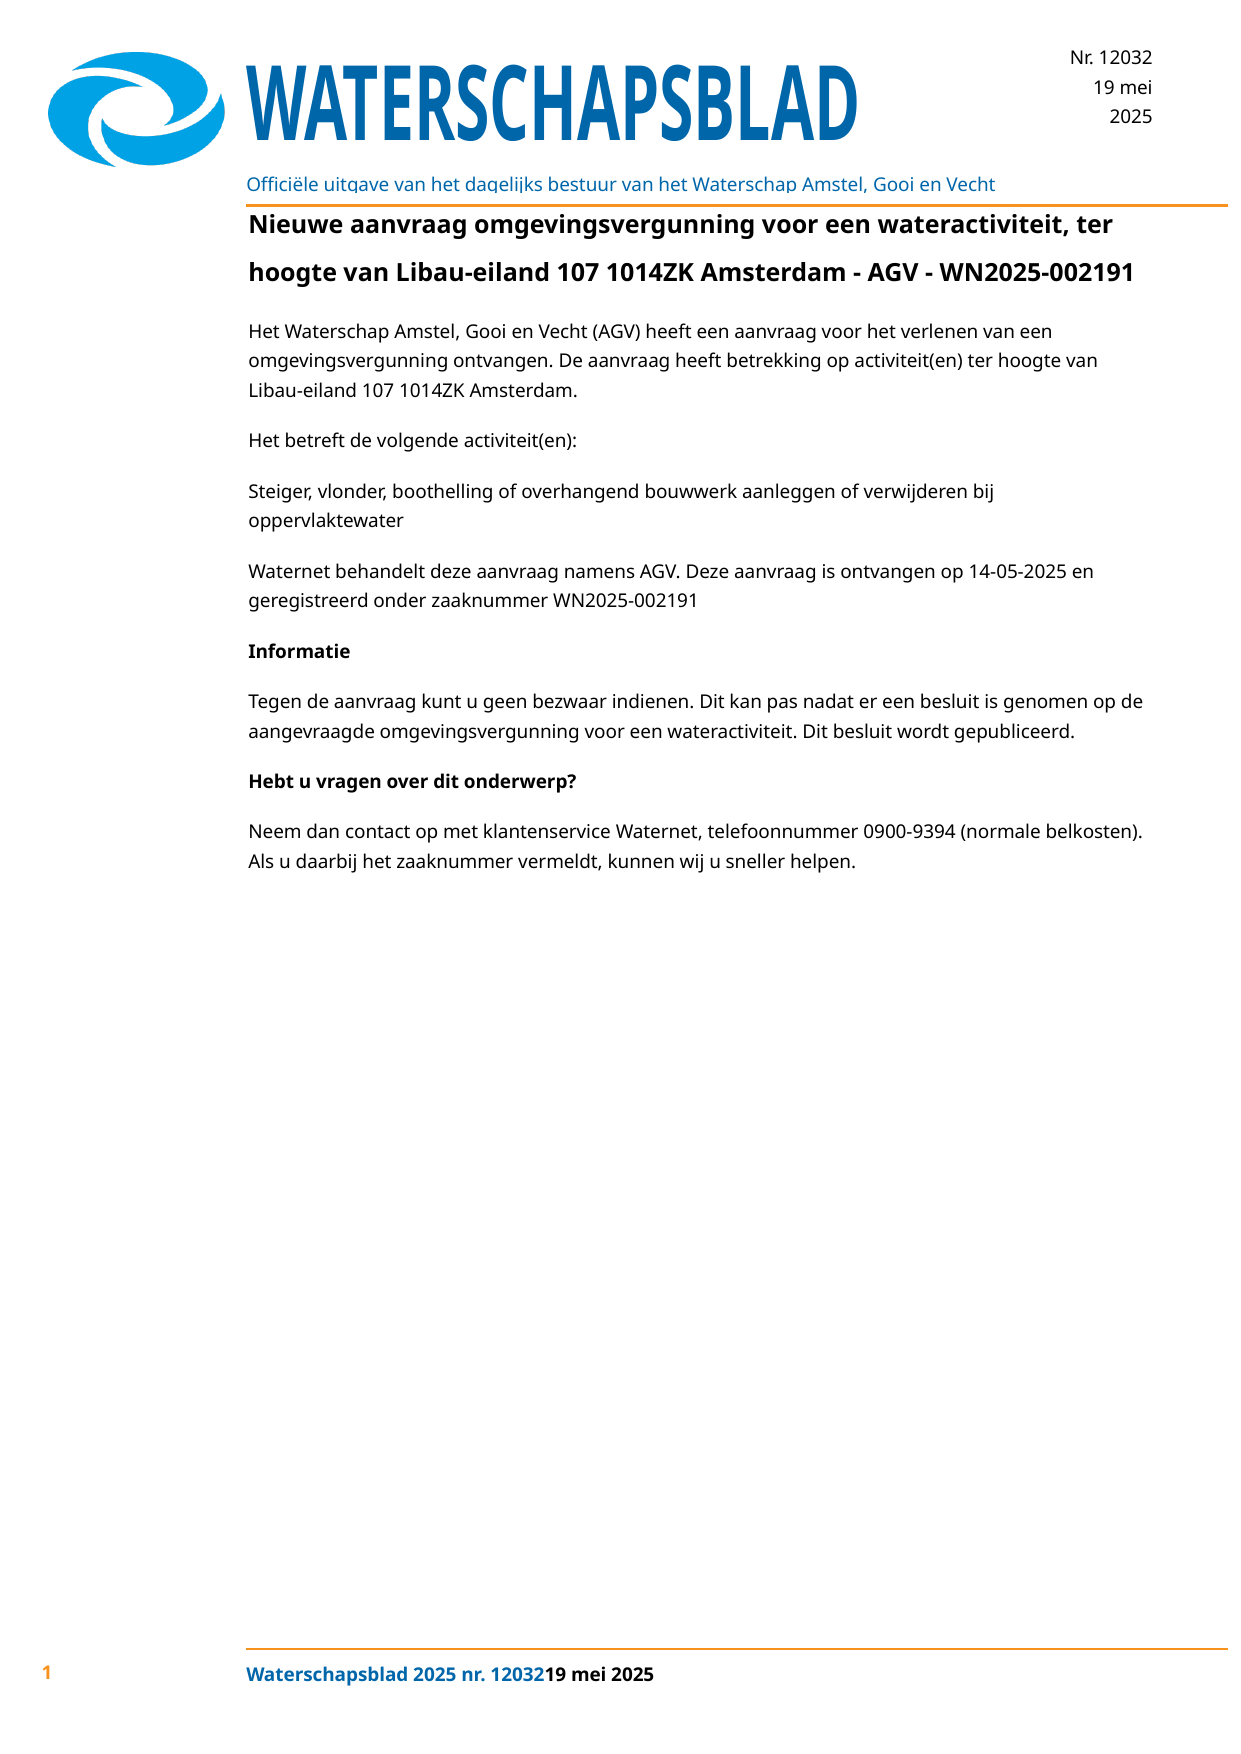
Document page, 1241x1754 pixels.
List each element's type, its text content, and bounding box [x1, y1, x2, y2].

picture [41, 47, 231, 172]
text Neem dan contact op met klantenservice Waternet, telefoonnummer 0900-9394 (normale belkosten). Als u daarbij het zaaknummer vermeldt, kunnen wij u sneller helpen. [248, 819, 1152, 874]
text Waternet behandelt deze aanvraag namens AGV. Deze aanvraag is ontvangen op 14-05-2025 en geregistreerd onder zaaknummer WN2025-002191 [248, 558, 1152, 613]
text Informatie [248, 638, 1152, 664]
text Het Waterschap Amstel, Gooi en Vecht (AGV) heeft een aanvraag voor het verlenen van een omgevingsvergunning ontvangen. De aanvraag heeft betrekking op activiteit(en) ter hoogte van Libau-eiland 107 1014ZK Amsterdam. [248, 318, 1152, 403]
text Tegen de aanvraag kunt u geen bezwaar indienen. Dit kan pas nadat er een besluit is genomen op de aangevraagde omgevingsvergunning voor een wateractiviteit. Dit besluit wordt gepubliceerd. [248, 688, 1152, 744]
text Het betreft de volgende activiteit(en): [248, 427, 1152, 453]
text Steiger, vlonder, boothelling of overhangend bouwwerk aanleggen of verwijderen bij oppervlaktewater [248, 478, 1152, 533]
text Hebt u vragen over dit onderwerp? [248, 768, 1152, 794]
text Nieuwe aanvraag omgevingsvergunning voor een wateractiviteit, ter hoogte van Libau-eiland 107 1014ZK Amsterdam - AGV - WN2025-002191 [248, 207, 1152, 288]
